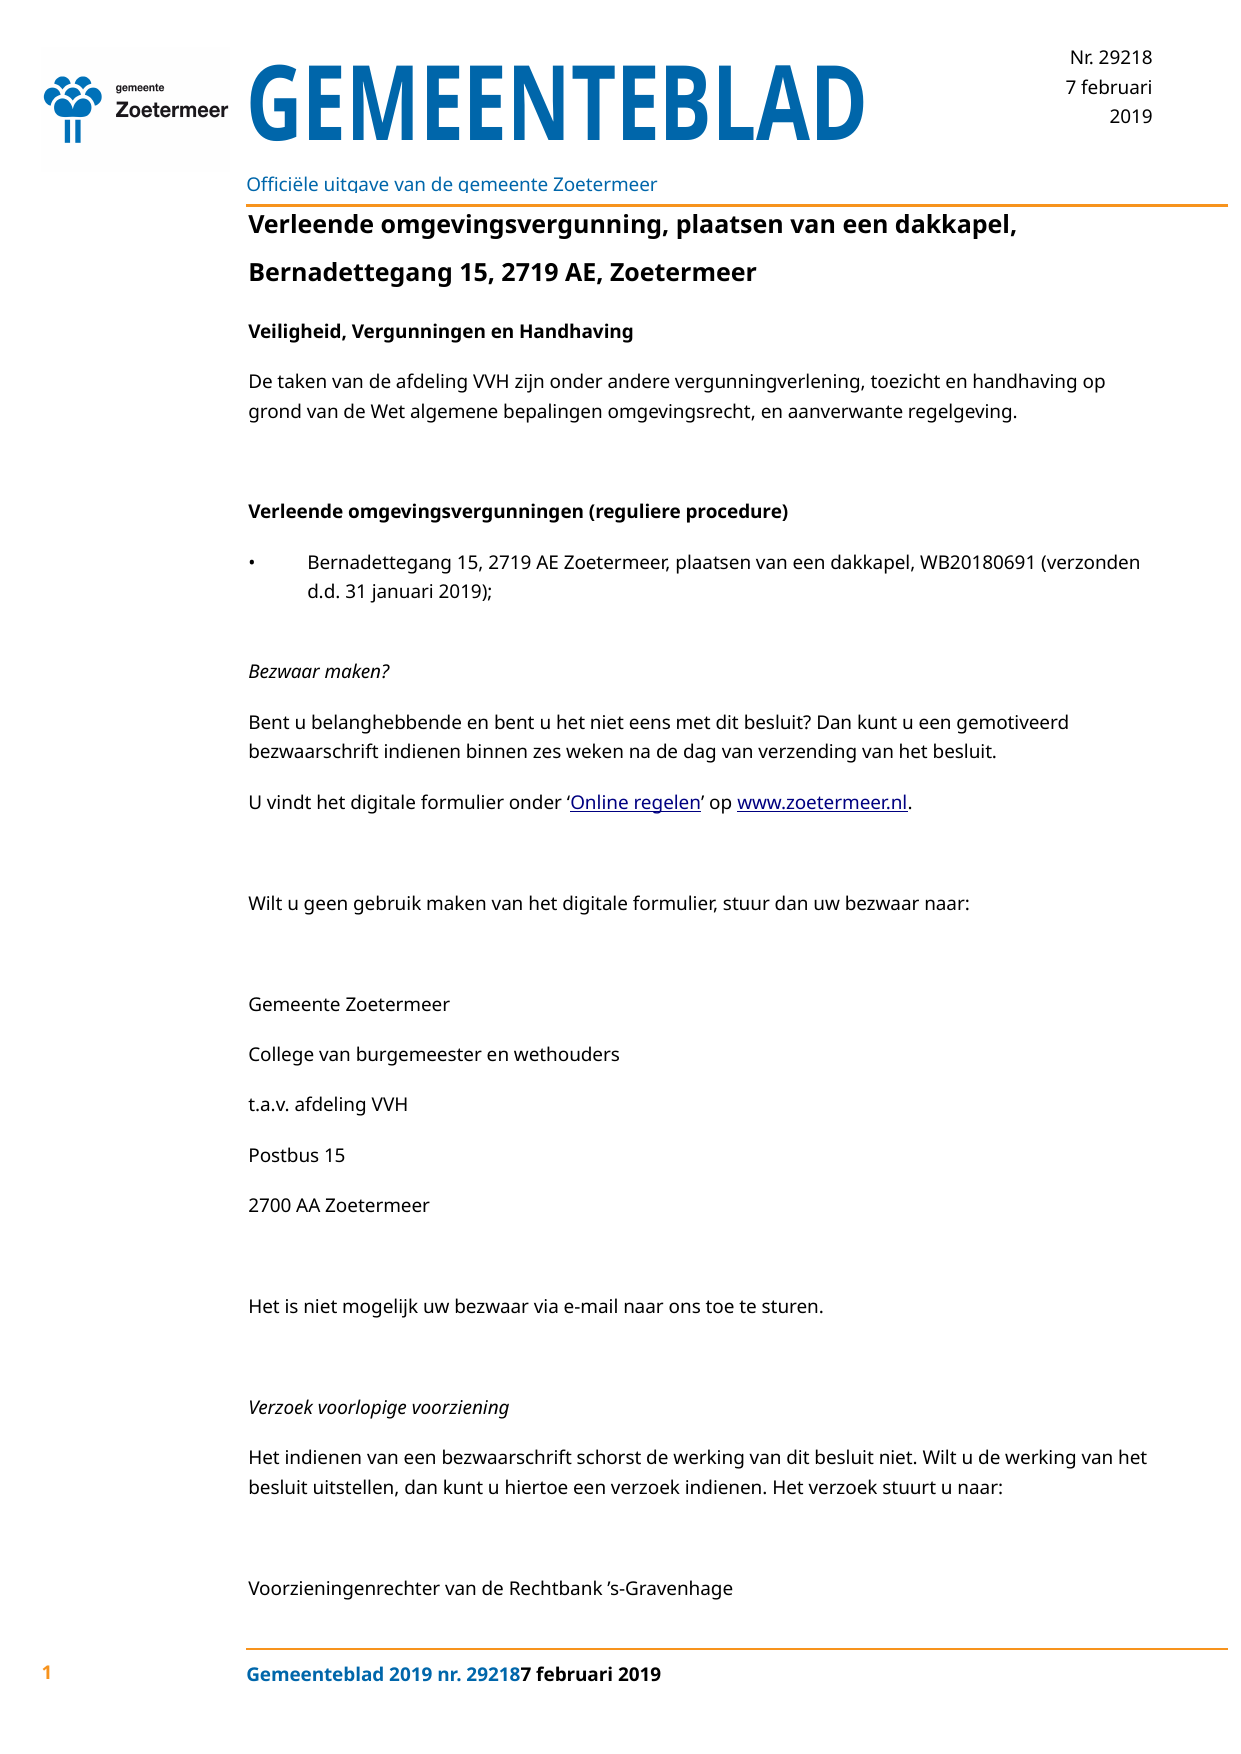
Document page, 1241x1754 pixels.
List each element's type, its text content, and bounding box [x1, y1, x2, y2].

picture [41, 47, 231, 172]
text t.a.v. afdeling VVH [248, 1092, 1152, 1117]
text Het indienen van een bezwaarschrift schorst de werking van dit besluit niet. Wilt u de werking van het besluit uitstellen, dan kunt u hiertoe een verzoek indienen. Het verzoek stuurt u naar: [248, 1444, 1152, 1500]
text Bent u belanghebbende en bent u het niet eens met dit besluit? Dan kunt u een gemotiveerd bezwaarschrift indienen binnen zes weken na de dag van verzending van het besluit. [248, 709, 1152, 764]
text De taken van de afdeling VVH zijn onder andere vergunningverlening, toezicht en handhaving op grond van de Wet algemene bepalingen omgevingsrecht, en aanverwante regelgeving. [248, 368, 1152, 424]
text Veiligheid, Vergunningen en Handhaving [248, 318, 1152, 344]
text Gemeente Zoetermeer [248, 991, 1152, 1017]
text Verzoek voorlopige voorziening [248, 1394, 1152, 1420]
text 2700 AA Zoetermeer [248, 1192, 1152, 1218]
text U vindt het digitale formulier onder ‘Online regelen’ op www.zoetermeer.nl. [248, 789, 1152, 815]
text Wilt u geen gebruik maken van het digitale formulier, stuur dan uw bezwaar naar: [248, 890, 1152, 916]
list Bernadettegang 15, 2719 AE Zoetermeer, plaatsen van een dakkapel, WB20180691 (verzonden d.d. 31 januari 2019); [248, 549, 1152, 604]
text Voorzieningenrechter van de Rechtbank ’s-Gravenhage [248, 1575, 1152, 1601]
text Verleende omgevingsvergunning, plaatsen van een dakkapel, Bernadettegang 15, 2719 AE, Zoetermeer [248, 207, 1152, 288]
text Postbus 15 [248, 1142, 1152, 1168]
text Verleende omgevingsvergunningen (reguliere procedure) [248, 499, 1152, 524]
text Bezwaar maken? [248, 659, 1152, 684]
text College van burgemeester en wethouders [248, 1041, 1152, 1067]
text Het is niet mogelijk uw bezwaar via e-mail naar ons toe te sturen. [248, 1293, 1152, 1319]
